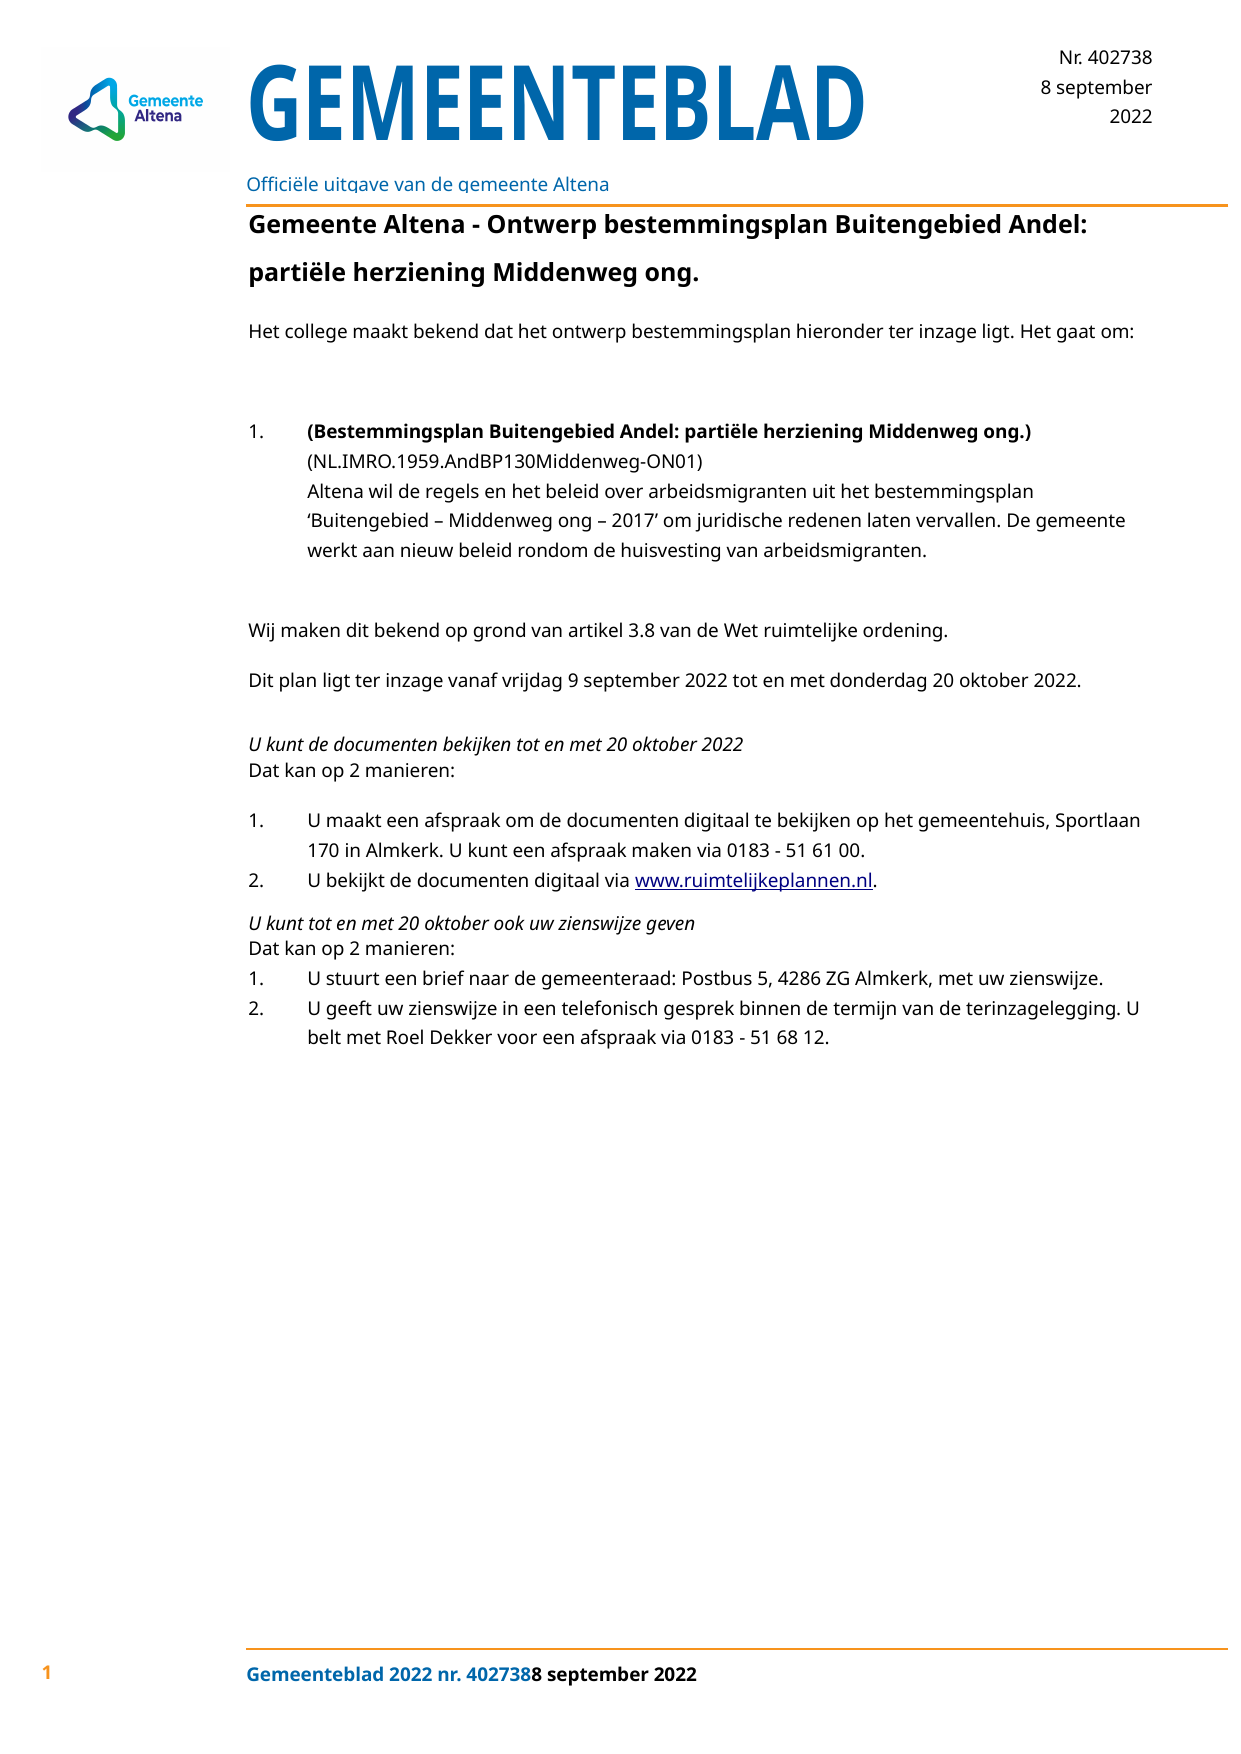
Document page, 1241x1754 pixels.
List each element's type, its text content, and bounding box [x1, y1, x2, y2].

text U kunt de documenten bekijken tot en met 20 oktober 2022 [248, 731, 1152, 757]
text U kunt tot en met 20 oktober ook uw zienswijze geven [248, 910, 1152, 936]
text Dat kan op 2 manieren: [248, 936, 1152, 961]
text Het college maakt bekend dat het ontwerp bestemmingsplan hieronder ter inzage ligt. Het gaat om: [248, 318, 1152, 344]
text Dit plan ligt ter inzage vanaf vrijdag 9 september 2022 tot en met donderdag 20 oktober 2022. [248, 667, 1152, 693]
list U geeft uw zienswijze in een telefonisch gesprek binnen de termijn van de terinzagelegging. U belt met Roel Dekker voor een afspraak via 0183 - 51 68 12. [248, 995, 1152, 1050]
list U bekijkt de documenten digitaal via www.ruimtelijkeplannen.nl. [248, 867, 1152, 892]
list U maakt een afspraak om de documenten digitaal te bekijken op het gemeentehuis, Sportlaan 170 in Almkerk. U kunt een afspraak maken via 0183 - 51 61 00. [248, 808, 1152, 863]
list U stuurt een brief naar de gemeenteraad: Postbus 5, 4286 ZG Almkerk, met uw zienswijze. [248, 965, 1152, 991]
list Altena wil de regels en het beleid over arbeidsmigranten uit het bestemmingsplan ‘Buitengebied – Middenweg ong – 2017’ om juridische redenen laten vervallen. De gemeente werkt aan nieuw beleid rondom de huisvesting van arbeidsmigranten. [248, 478, 1152, 563]
text Dat kan op 2 manieren: [248, 757, 1152, 783]
text Wij maken dit bekend op grond van artikel 3.8 van de Wet ruimtelijke ordening. [248, 617, 1152, 643]
picture [41, 47, 231, 172]
text Gemeente Altena - Ontwerp bestemmingsplan Buitengebied Andel: partiële herziening Middenweg ong. [248, 207, 1152, 288]
list (Bestemmingsplan Buitengebied Andel: partiële herziening Middenweg ong.) (NL.IMRO.1959.AndBP130Middenweg-ON01) [248, 419, 1152, 474]
